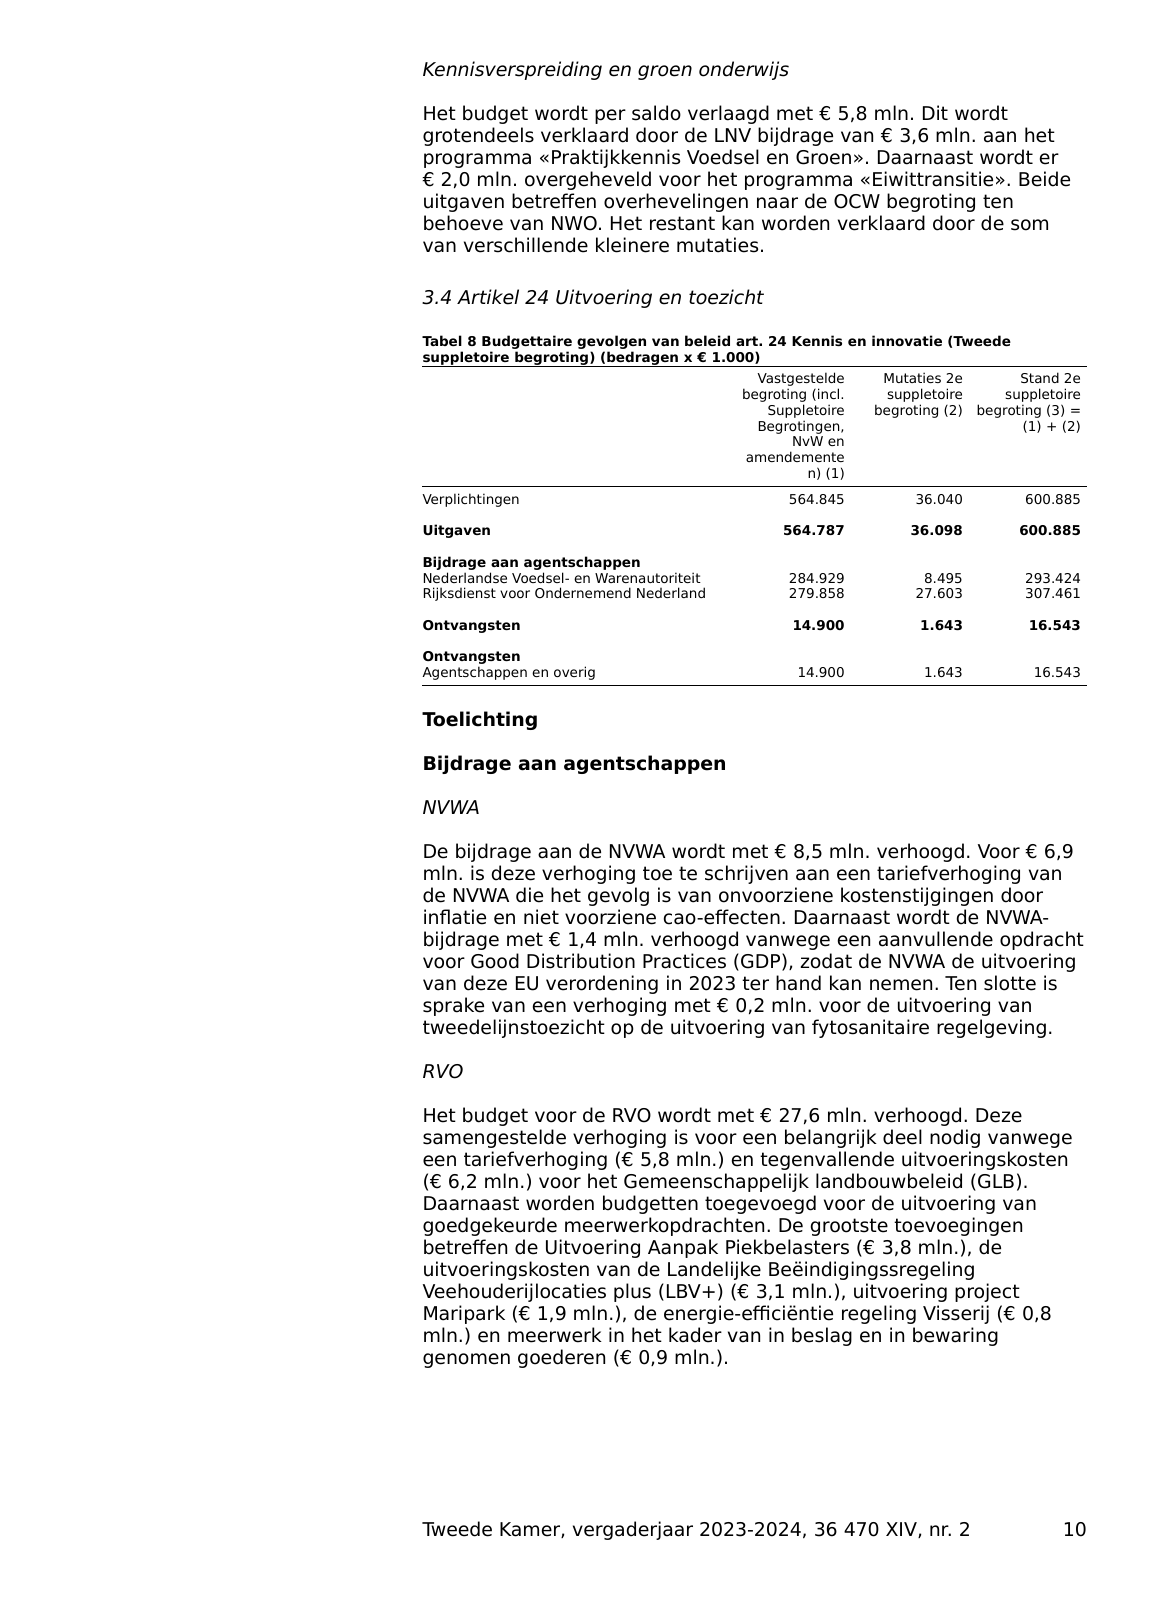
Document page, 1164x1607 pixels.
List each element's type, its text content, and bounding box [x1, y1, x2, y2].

table_cell 564.787 [732, 523, 850, 539]
table_cell 1.643 [850, 618, 968, 633]
table_cell Verplichtingen [422, 487, 732, 507]
subtitle RVO [422, 1061, 1087, 1083]
table_cell [422, 508, 732, 523]
table_cell [850, 649, 968, 665]
table_cell Agentschappen en overig [422, 665, 732, 685]
table_header Tabel 8 Budgettaire gevolgen van beleid art. 24 Kennis en innovatie (Tweede suppletoire begroting) (bedragen x € 1.000) [422, 334, 1087, 366]
table_cell 16.543 [969, 618, 1087, 633]
text Het budget voor de RVO wordt met € 27,6 mln. verhoogd. Deze samengestelde verhoging is voor een belangrijk deel nodig vanwege een tariefverhoging (€ 5,8 mln.) en tegenvallende uitvoeringskosten (€ 6,2 mln.) voor het Gemeenschappelijk landbouwbeleid (GLB). Daarnaast worden budgetten toegevoegd voor de uitvoering van goedgekeurde meerwerkopdrachten. De grootste toevoegingen betreffen de Uitvoering Aanpak Piekbelasters (€ 3,8 mln.), de uitvoeringskosten van de Landelijke Beëindigingssregeling Veehouderijlocaties plus (LBV+) (€ 3,1 mln.), uitvoering project Maripark (€ 1,9 mln.), de energie-efficiëntie regeling Visserij (€ 0,8 mln.) en meerwerk in het kader van in beslag en in bewaring genomen goederen (€ 0,9 mln.). [422, 1105, 1087, 1369]
table_cell Ontvangsten [422, 618, 732, 633]
table_cell 564.845 [732, 487, 850, 507]
text Het budget wordt per saldo verlaagd met € 5,8 mln. Dit wordt grotendeels verklaard door de LNV bijdrage van € 3,6 mln. aan het programma «Praktijkkennis Voedsel en Groen». Daarnaast wordt er € 2,0 mln. overgeheveld voor het programma «Eiwittransitie». Beide uitgaven betreffen overhevelingen naar de OCW begroting ten behoeve van NWO. Het restant kan worden verklaard door de som van verschillende kleinere mutaties. [422, 103, 1087, 257]
table_cell 1.643 [850, 665, 968, 685]
table_cell 16.543 [969, 665, 1087, 685]
table_cell 284.929 [732, 570, 850, 586]
table_cell 36.040 [850, 487, 968, 507]
table_cell [850, 555, 968, 570]
table_cell [732, 555, 850, 570]
table_cell 600.885 [969, 487, 1087, 507]
table_cell Rijksdienst voor Ondernemend Nederland [422, 586, 732, 602]
table_cell Stand 2e suppletoire begroting (3) = (1) + (2) [969, 367, 1087, 486]
table_cell [850, 602, 968, 618]
subtitle Bijdrage aan agentschappen [422, 753, 1087, 774]
table_cell [850, 508, 968, 523]
table_cell [732, 539, 850, 555]
table_cell [969, 602, 1087, 618]
table_cell Ontvangsten [422, 649, 732, 665]
table_cell [422, 633, 732, 649]
table_cell [732, 633, 850, 649]
table_cell 27.603 [850, 586, 968, 602]
table_cell Uitgaven [422, 523, 732, 539]
table_cell [969, 649, 1087, 665]
subtitle Toelichting [422, 708, 1087, 730]
table_cell [969, 508, 1087, 523]
table_cell Nederlandse Voedsel- en Warenautoriteit [422, 570, 732, 586]
table_cell 293.424 [969, 570, 1087, 586]
subtitle 3.4 Artikel 24 Uitvoering en toezicht [422, 287, 1087, 309]
table_cell 36.098 [850, 523, 968, 539]
text De bijdrage aan de NVWA wordt met € 8,5 mln. verhoogd. Voor € 6,9 mln. is deze verhoging toe te schrijven aan een tariefverhoging van de NVWA die het gevolg is van onvoorziene kostenstijgingen door inflatie en niet voorziene cao-effecten. Daarnaast wordt de NVWA-bijdrage met € 1,4 mln. verhoogd vanwege een aanvullende opdracht voor Good Distribution Practices (GDP), zodat de NVWA de uitvoering van deze EU verordening in 2023 ter hand kan nemen. Ten slotte is sprake van een verhoging met € 0,2 mln. voor de uitvoering van tweedelijnstoezicht op de uitvoering van fytosanitaire regelgeving. [422, 841, 1087, 1039]
table_cell [422, 539, 732, 555]
subtitle Kennisverspreiding en groen onderwijs [422, 59, 1087, 81]
subtitle NVWA [422, 797, 1087, 819]
table_cell 307.461 [969, 586, 1087, 602]
table_cell [732, 602, 850, 618]
table_cell 14.900 [732, 665, 850, 685]
table_cell 279.858 [732, 586, 850, 602]
table_cell [969, 633, 1087, 649]
table_cell [969, 555, 1087, 570]
table_cell Vastgestelde begroting (incl. Suppletoire Begrotingen, NvW en amendementen) (1) [732, 367, 850, 486]
table_cell [850, 633, 968, 649]
table_cell Bijdrage aan agentschappen [422, 555, 732, 570]
table_cell [422, 602, 732, 618]
table_cell 14.900 [732, 618, 850, 633]
table_cell [969, 539, 1087, 555]
table_cell 8.495 [850, 570, 968, 586]
table_cell [732, 649, 850, 665]
table_cell [850, 539, 968, 555]
table_cell [732, 508, 850, 523]
table_cell Mutaties 2e suppletoire begroting (2) [850, 367, 968, 486]
table_cell 600.885 [969, 523, 1087, 539]
table_cell [422, 367, 732, 486]
